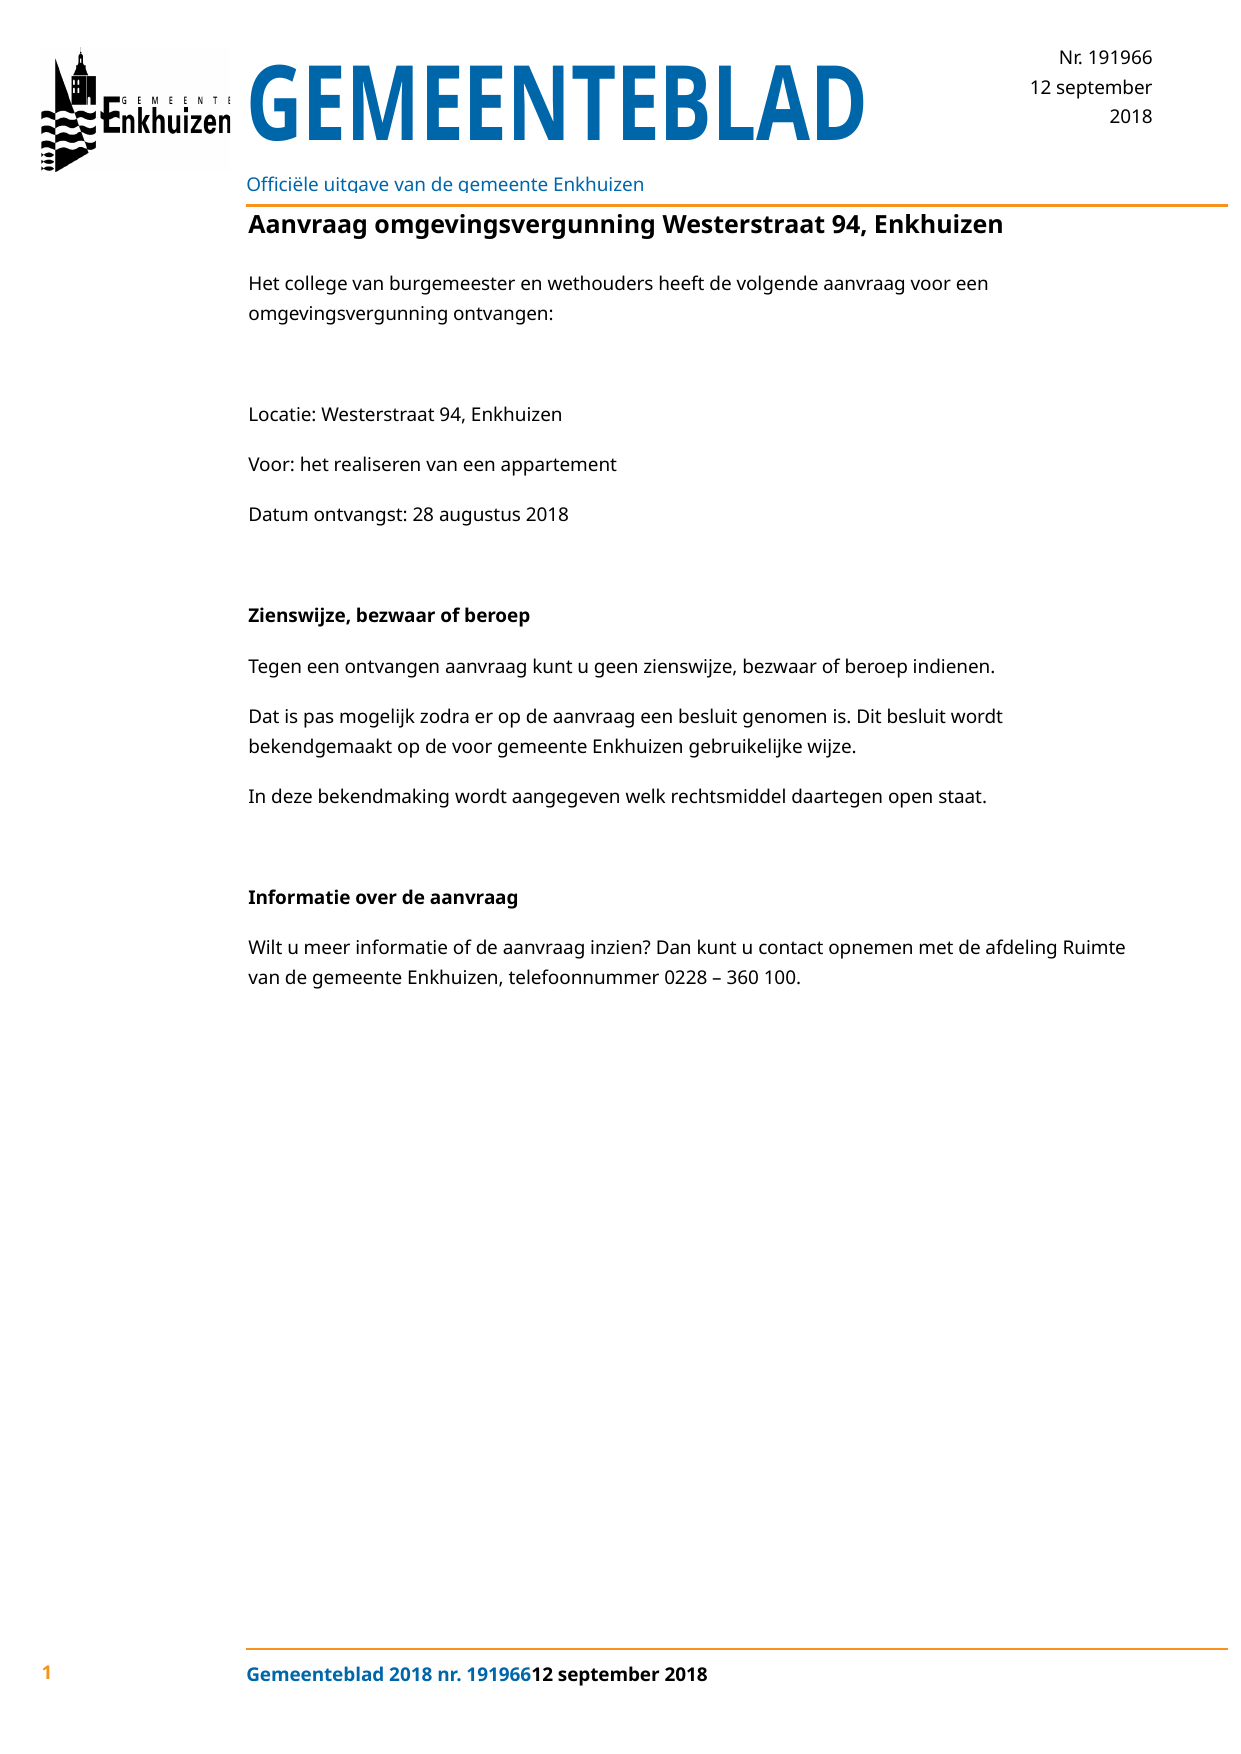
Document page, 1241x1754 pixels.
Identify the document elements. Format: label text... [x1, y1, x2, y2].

text Dat is pas mogelijk zodra er op de aanvraag een besluit genomen is. Dit besluit wordt bekendgemaakt op de voor gemeente Enkhuizen gebruikelijke wijze. [248, 703, 1152, 758]
text Wilt u meer informatie of de aanvraag inzien? Dan kunt u contact opnemen met de afdeling Ruimte van de gemeente Enkhuizen, telefoonnummer 0228 – 360 100. [248, 934, 1152, 990]
text Tegen een ontvangen aanvraag kunt u geen zienswijze, bezwaar of beroep indienen. [248, 653, 1152, 678]
text Voor: het realiseren van een appartement [248, 451, 1152, 477]
text Locatie: Westerstraat 94, Enkhuizen [248, 401, 1152, 426]
text Aanvraag omgevingsvergunning Westerstraat 94, Enkhuizen [248, 207, 1152, 241]
picture [41, 47, 231, 172]
text Datum ontvangst: 28 augustus 2018 [248, 502, 1152, 527]
text Het college van burgemeester en wethouders heeft de volgende aanvraag voor een omgevingsvergunning ontvangen: [248, 270, 1152, 326]
text In deze bekendmaking wordt aangegeven welk rechtsmiddel daartegen open staat. [248, 783, 1152, 809]
text Informatie over de aanvraag [248, 884, 1152, 910]
text Zienswijze, bezwaar of beroep [248, 602, 1152, 628]
